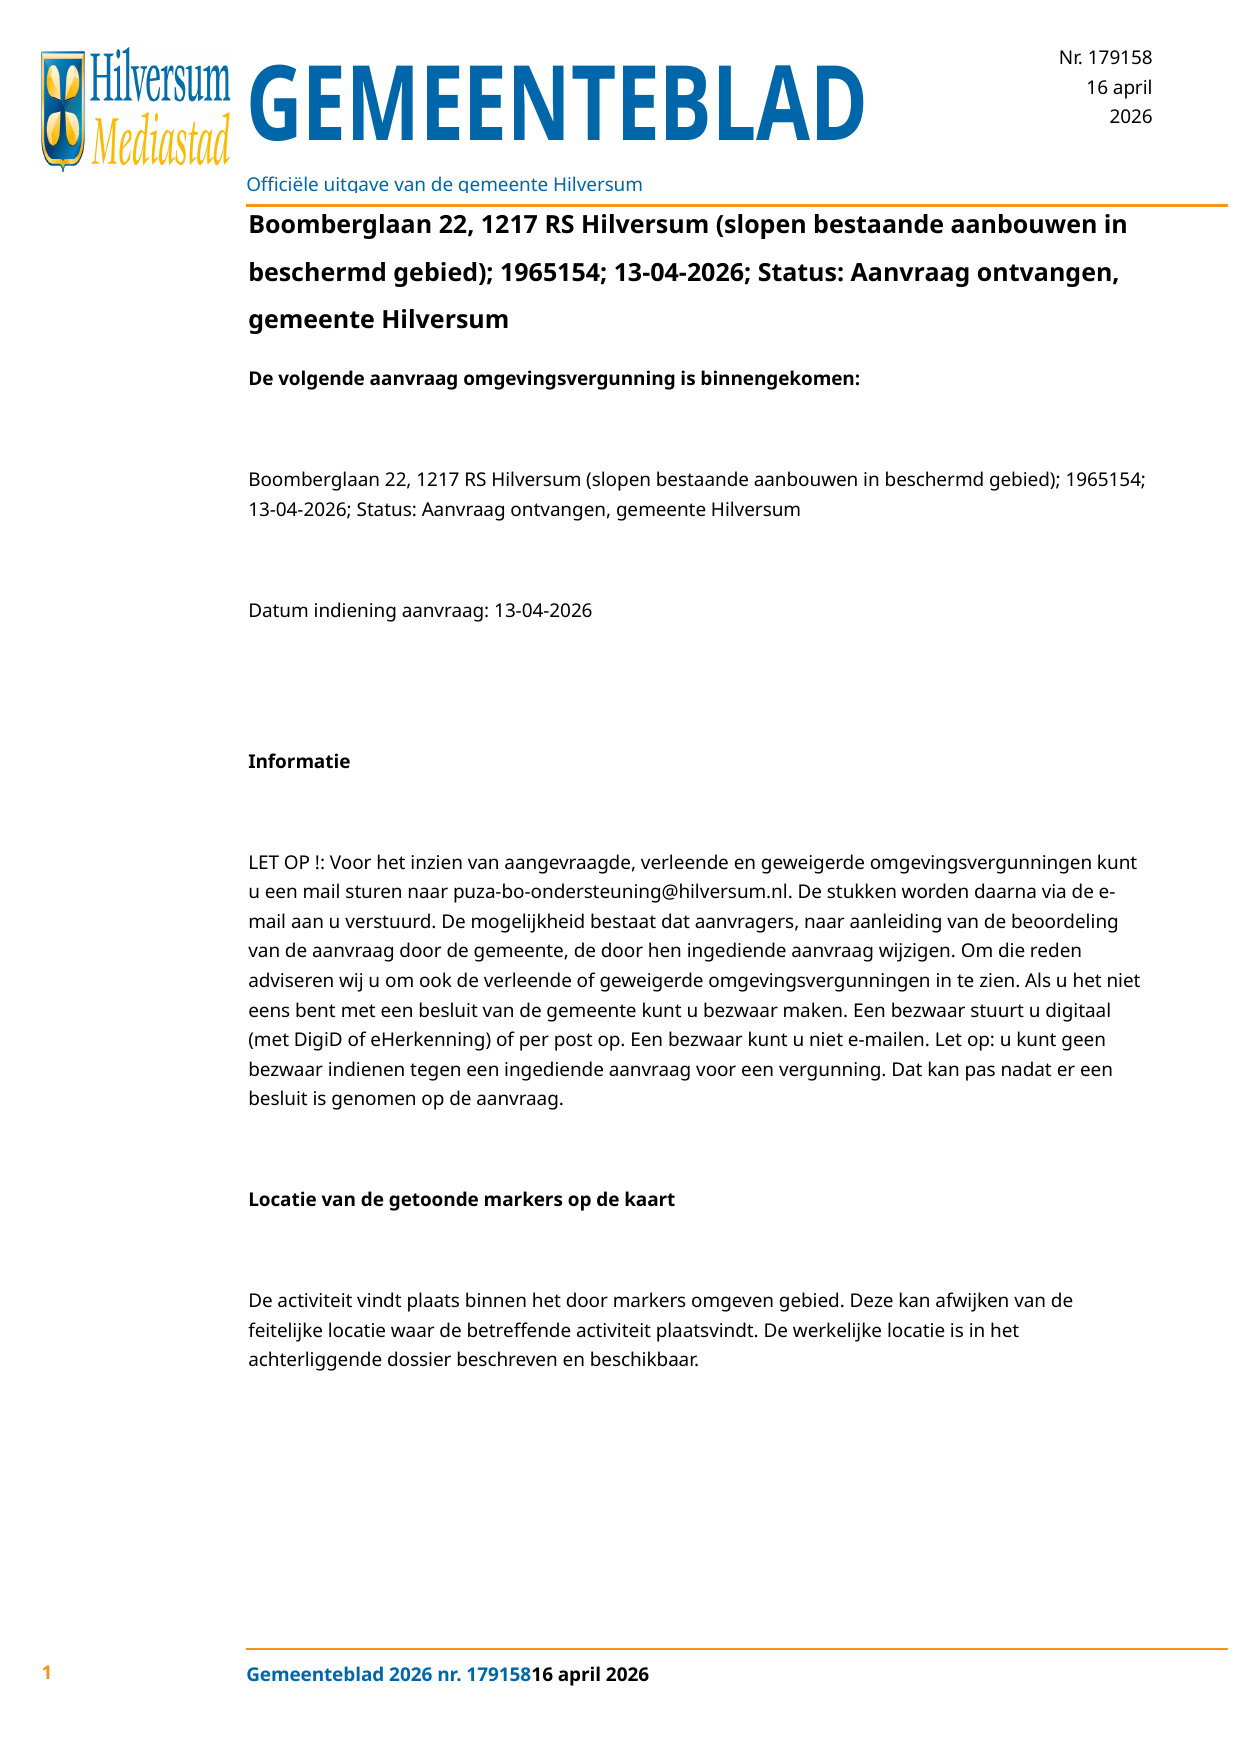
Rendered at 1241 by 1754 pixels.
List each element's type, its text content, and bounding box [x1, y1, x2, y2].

text De activiteit vindt plaats binnen het door markers omgeven gebied. Deze kan afwijken van de feitelijke locatie waar de betreffende activiteit plaatsvindt. De werkelijke locatie is in het achterliggende dossier beschreven en beschikbaar. [248, 1287, 1152, 1372]
text Boomberglaan 22, 1217 RS Hilversum (slopen bestaande aanbouwen in beschermd gebied); 1965154; 13-04-2026; Status: Aanvraag ontvangen, gemeente Hilversum [248, 207, 1152, 336]
text Datum indiening aanvraag: 13-04-2026 [248, 597, 1152, 622]
text Locatie van de getoonde markers op de kaart [248, 1186, 1152, 1212]
text LET OP !: Voor het inzien van aangevraagde, verleende en geweigerde omgevingsvergunningen kunt u een mail sturen naar puza-bo-ondersteuning@hilversum.nl. De stukken worden daarna via de e-mail aan u verstuurd. De mogelijkheid bestaat dat aanvragers, naar aanleiding van de beoordeling van de aanvraag door de gemeente, de door hen ingediende aanvraag wijzigen. Om die reden adviseren wij u om ook de verleende of geweigerde omgevingsvergunningen in te zien. Als u het niet eens bent met een besluit van de gemeente kunt u bezwaar maken. Een bezwaar stuurt u digitaal (met DigiD of eHerkenning) of per post op. Een bezwaar kunt u niet e-mailen. Let op: u kunt geen bezwaar indienen tegen een ingediende aanvraag voor een vergunning. Dat kan pas nadat er een besluit is genomen op de aanvraag. [248, 849, 1152, 1111]
picture [41, 47, 231, 172]
text De volgende aanvraag omgevingsvergunning is binnengekomen: [248, 366, 1152, 391]
text Boomberglaan 22, 1217 RS Hilversum (slopen bestaande aanbouwen in beschermd gebied); 1965154; 13-04-2026; Status: Aanvraag ontvangen, gemeente Hilversum [248, 466, 1152, 522]
text Informatie [248, 748, 1152, 774]
